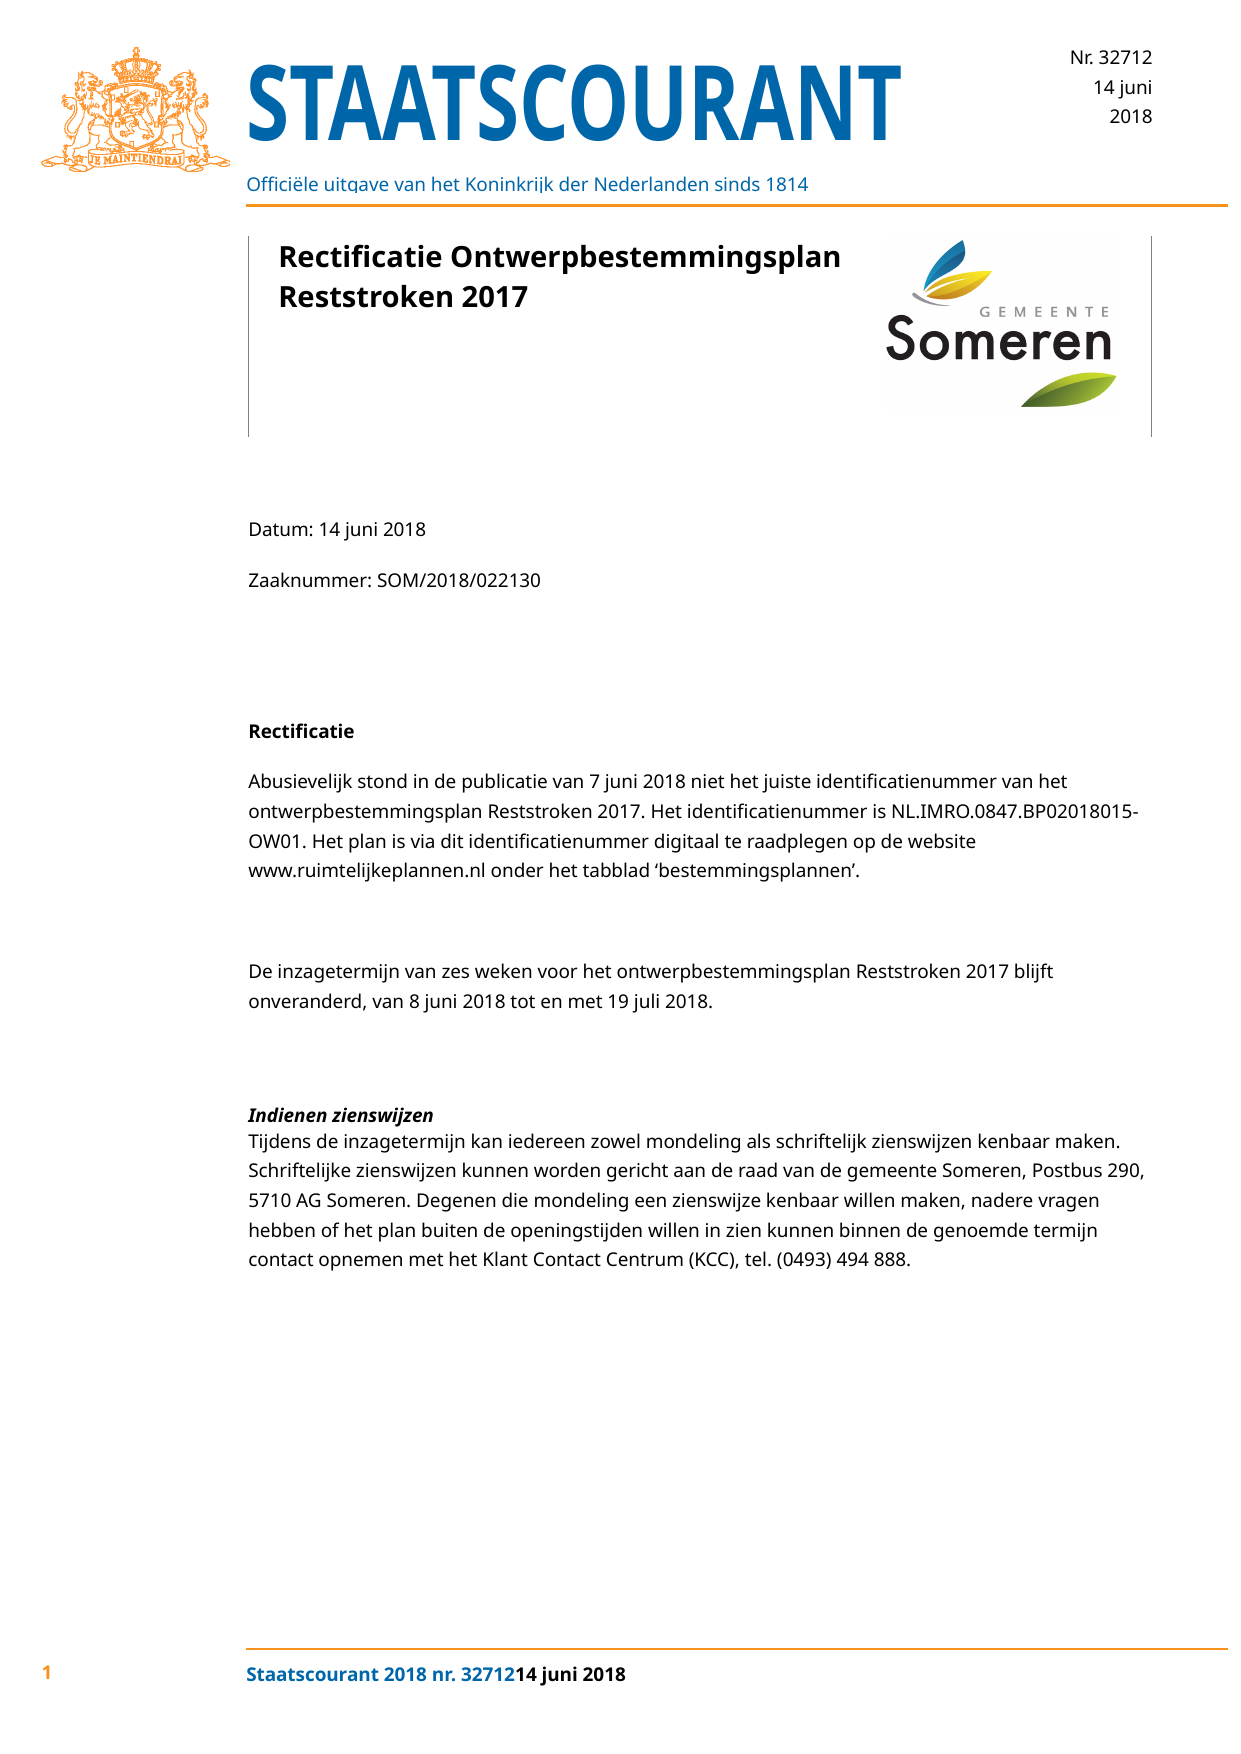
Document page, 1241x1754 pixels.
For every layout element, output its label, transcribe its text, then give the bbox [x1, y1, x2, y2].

picture [41, 47, 231, 172]
text Abusievelijk stond in de publicatie van 7 juni 2018 niet het juiste identificatienummer van het ontwerpbestemmingsplan Reststroken 2017. Het identificatienummer is NL.IMRO.0847.BP02018015-OW01. Het plan is via dit identificatienummer digitaal te raadplegen op de website www.ruimtelijkeplannen.nl onder het tabblad ‘bestemmingsplannen’. [248, 769, 1152, 883]
text Indienen zienswijzen [248, 1102, 1152, 1128]
text Datum: 14 juni 2018 [248, 517, 1152, 542]
text Zaaknummer: SOM/2018/022130 [248, 567, 1152, 593]
text Rectificatie [248, 718, 1152, 744]
text De inzagetermijn van zes weken voor het ontwerpbestemmingsplan Reststroken 2017 blijft onveranderd, van 8 juni 2018 tot en met 19 juli 2018. [248, 958, 1152, 1014]
table_header [850, 236, 1151, 437]
text Tijdens de inzagetermijn kan iedereen zowel mondeling als schriftelijk zienswijzen kenbaar maken. Schriftelijke zienswijzen kunnen worden gericht aan de raad van de gemeente Someren, Postbus 290, 5710 AG Someren. Degenen die mondeling een zienswijze kenbaar willen maken, nadere vragen hebben of het plan buiten de openingstijden willen in zien kunnen binnen de genoemde termijn contact opnemen met het Klant Contact Centrum (KCC), tel. (0493) 494 888. [248, 1128, 1152, 1272]
table_header Rectificatie Ontwerpbestemmingsplan Reststroken 2017 [249, 236, 850, 437]
picture [882, 236, 1119, 411]
